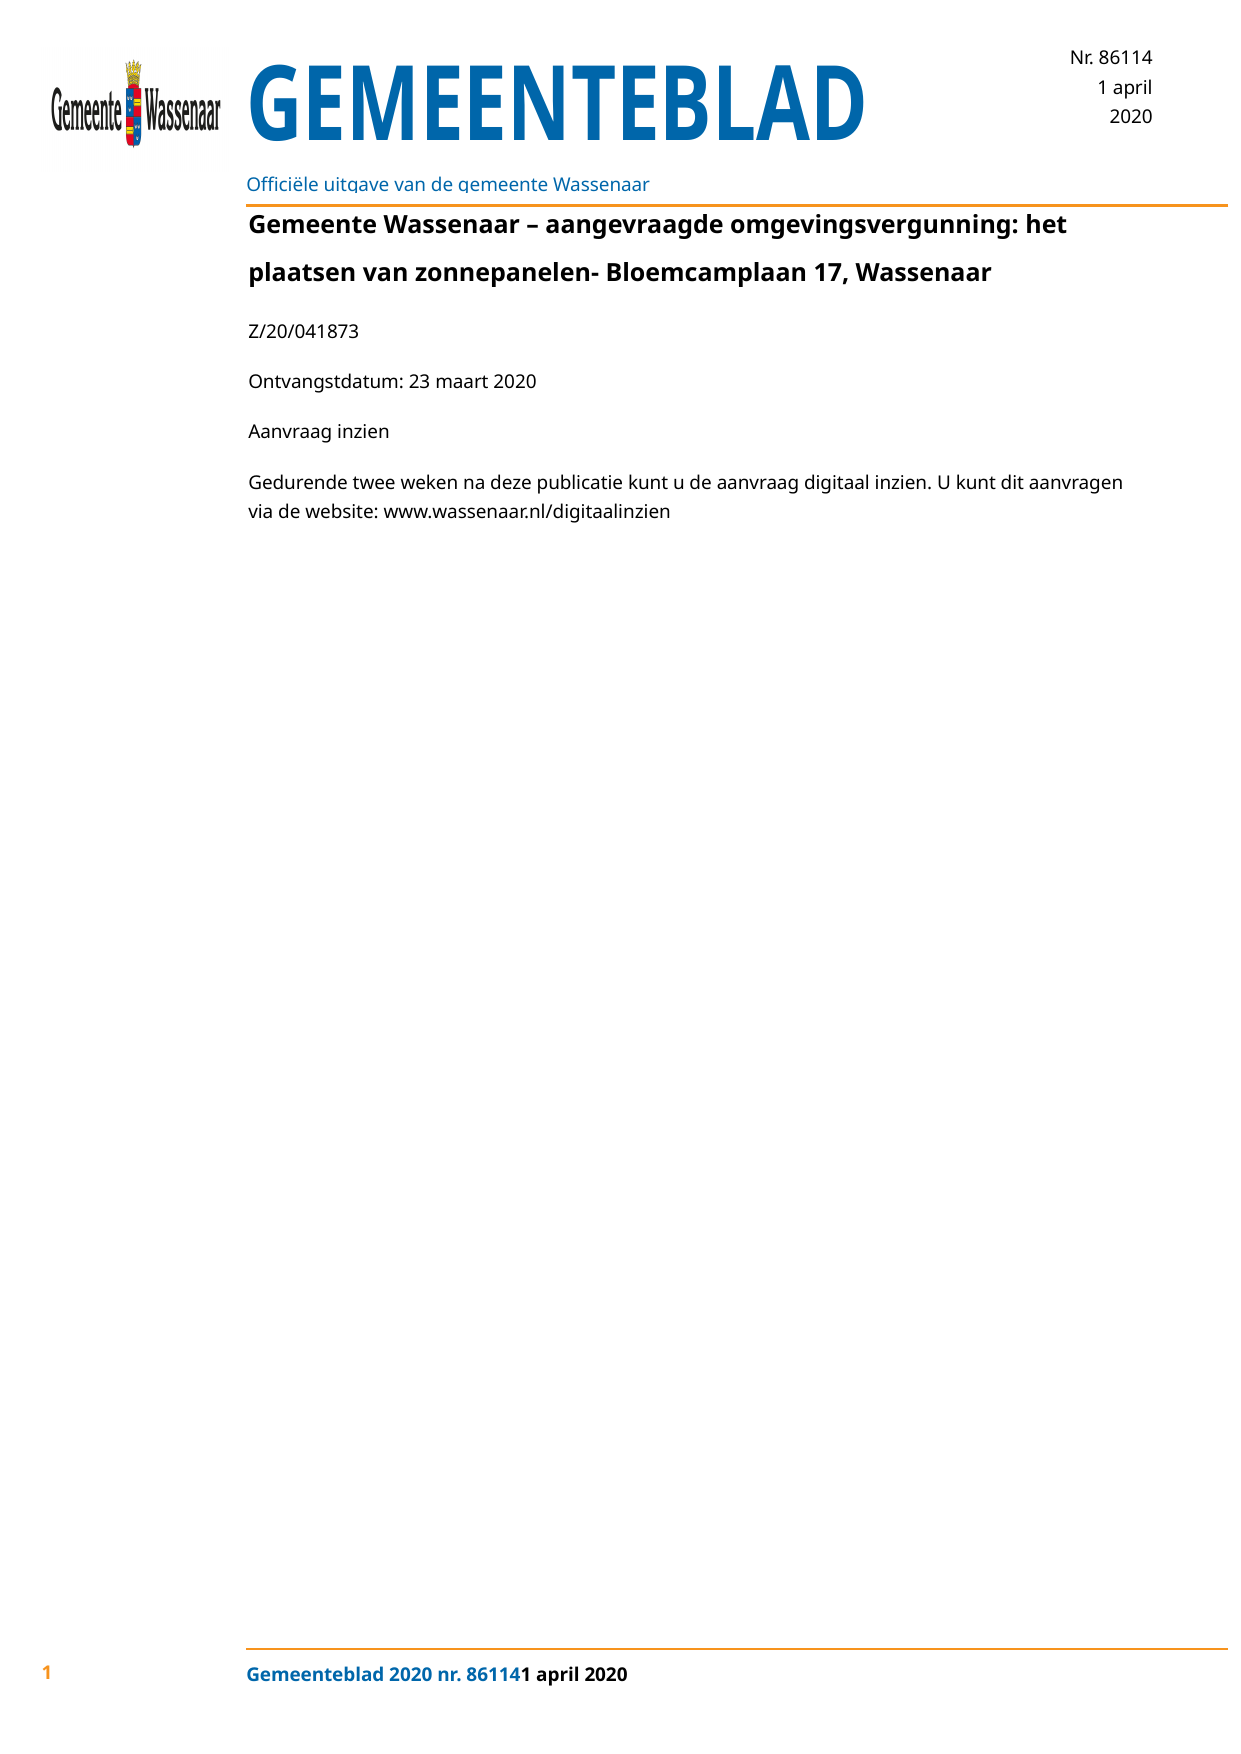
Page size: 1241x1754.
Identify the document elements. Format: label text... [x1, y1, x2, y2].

text Gedurende twee weken na deze publicatie kunt u de aanvraag digitaal inzien. U kunt dit aanvragen via de website: www.wassenaar.nl/digitaalinzien [248, 469, 1152, 524]
text Ontvangstdatum: 23 maart 2020 [248, 368, 1152, 394]
text Aanvraag inzien [248, 419, 1152, 444]
text Gemeente Wassenaar – aangevraagde omgevingsvergunning: het plaatsen van zonnepanelen- Bloemcamplaan 17, Wassenaar [248, 207, 1152, 288]
picture [41, 47, 231, 172]
text Z/20/041873 [248, 318, 1152, 344]
